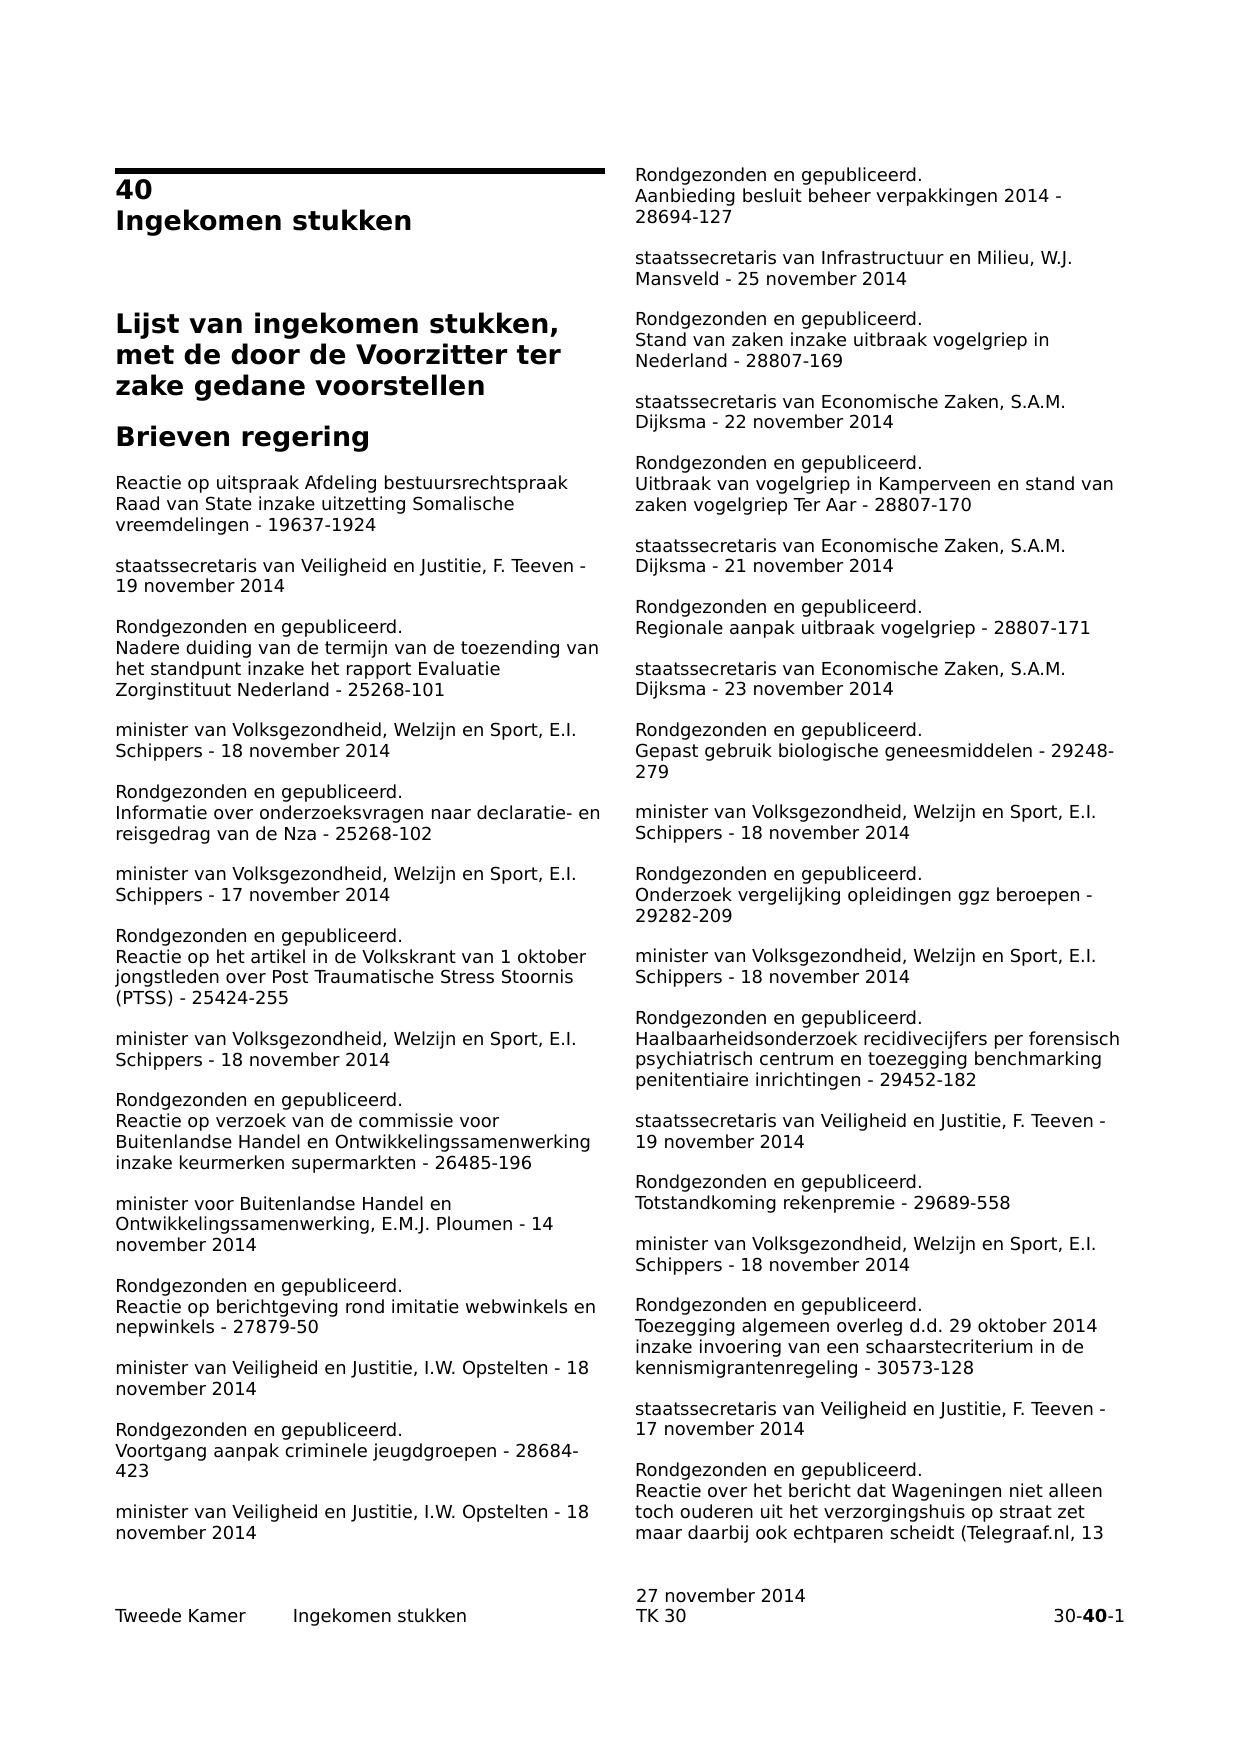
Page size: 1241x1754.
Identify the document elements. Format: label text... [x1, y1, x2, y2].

text Gepast gebruik biologische geneesmiddelen - 29248-279 [635, 741, 1125, 782]
text staatssecretaris van Veiligheid en Justitie, F. Teeven - 19 november 2014 [635, 1111, 1125, 1152]
text staatssecretaris van Veiligheid en Justitie, F. Teeven - 17 november 2014 [635, 1398, 1125, 1440]
text minister van Volksgezondheid, Welzijn en Sport, E.I. Schippers - 17 november 2014 [115, 864, 605, 906]
text Rondgezonden en gepubliceerd. [635, 1460, 1125, 1481]
text Rondgezonden en gepubliceerd. [115, 926, 605, 946]
text Rondgezonden en gepubliceerd. [635, 720, 1125, 741]
title Lijst van ingekomen stukken, met de door de Voorzitter ter zake gedane voorstellen [115, 308, 605, 402]
text Stand van zaken inzake uitbraak vogelgriep in Nederland - 28807-169 [635, 330, 1125, 372]
text Nadere duiding van de termijn van de toezending van het standpunt inzake het rapport Evaluatie Zorginstituut Nederland - 25268-101 [115, 638, 605, 700]
text staatssecretaris van Veiligheid en Justitie, F. Teeven - 19 november 2014 [115, 556, 605, 597]
text Rondgezonden en gepubliceerd. [115, 1419, 605, 1440]
text minister van Volksgezondheid, Welzijn en Sport, E.I. Schippers - 18 november 2014 [115, 1029, 605, 1070]
text Rondgezonden en gepubliceerd. [635, 1295, 1125, 1316]
text minister voor Buitenlandse Handel en Ontwikkelingssamenwerking, E.M.J. Ploumen - 14 november 2014 [115, 1193, 605, 1256]
text Onderzoek vergelijking opleidingen ggz beroepen - 29282-209 [635, 884, 1125, 926]
text Rondgezonden en gepubliceerd. [115, 617, 605, 638]
text Reactie op het artikel in de Volkskrant van 1 oktober jongstleden over Post Traumatische Stress Stoornis (PTSS) - 25424-255 [115, 946, 605, 1009]
text Regionale aanpak uitbraak vogelgriep - 28807-171 [635, 618, 1125, 638]
text Rondgezonden en gepubliceerd. [115, 782, 605, 802]
text minister van Veiligheid en Justitie, I.W. Opstelten - 18 november 2014 [115, 1502, 605, 1543]
text Rondgezonden en gepubliceerd. [635, 309, 1125, 330]
text minister van Volksgezondheid, Welzijn en Sport, E.I. Schippers - 18 november 2014 [635, 1234, 1125, 1275]
text Rondgezonden en gepubliceerd. [635, 165, 1125, 186]
text minister van Volksgezondheid, Welzijn en Sport, E.I. Schippers - 18 november 2014 [635, 946, 1125, 988]
text Rondgezonden en gepubliceerd. [635, 864, 1125, 884]
text staatssecretaris van Infrastructuur en Milieu, W.J. Mansveld - 25 november 2014 [635, 248, 1125, 289]
text Aanbieding besluit beheer verpakkingen 2014 - 28694-127 [635, 186, 1125, 228]
text Reactie op berichtgeving rond imitatie webwinkels en nepwinkels - 27879-50 [115, 1296, 605, 1338]
text minister van Volksgezondheid, Welzijn en Sport, E.I. Schippers - 18 november 2014 [635, 802, 1125, 844]
text minister van Veiligheid en Justitie, I.W. Opstelten - 18 november 2014 [115, 1358, 605, 1399]
text Toezegging algemeen overleg d.d. 29 oktober 2014 inzake invoering van een schaarstecriterium in de kennismigrantenregeling - 30573-128 [635, 1316, 1125, 1378]
title Brieven regering [115, 422, 605, 453]
text Rondgezonden en gepubliceerd. [115, 1090, 605, 1111]
text Rondgezonden en gepubliceerd. [635, 1172, 1125, 1193]
text Rondgezonden en gepubliceerd. [635, 453, 1125, 474]
text Voortgang aanpak criminele jeugdgroepen - 28684-423 [115, 1440, 605, 1482]
text staatssecretaris van Economische Zaken, S.A.M. Dijksma - 22 november 2014 [635, 392, 1125, 433]
text staatssecretaris van Economische Zaken, S.A.M. Dijksma - 23 november 2014 [635, 658, 1125, 700]
text Haalbaarheidsonderzoek recidivecijfers per forensisch psychiatrisch centrum en toezegging benchmarking penitentiaire inrichtingen - 29452-182 [635, 1028, 1125, 1091]
text Uitbraak van vogelgriep in Kamperveen en stand van zaken vogelgriep Ter Aar - 28807-170 [635, 474, 1125, 515]
text Rondgezonden en gepubliceerd. [635, 597, 1125, 618]
text staatssecretaris van Economische Zaken, S.A.M. Dijksma - 21 november 2014 [635, 535, 1125, 577]
title 40 Ingekomen stukken [115, 174, 605, 237]
text Rondgezonden en gepubliceerd. [635, 1008, 1125, 1028]
text Totstandkoming rekenpremie - 29689-558 [635, 1193, 1125, 1214]
text Reactie op verzoek van de commissie voor Buitenlandse Handel en Ontwikkelingssamenwerking inzake keurmerken supermarkten - 26485-196 [115, 1111, 605, 1173]
text Rondgezonden en gepubliceerd. [115, 1276, 605, 1296]
text Reactie op uitspraak Afdeling bestuursrechtspraak Raad van State inzake uitzetting Somalische vreemdelingen - 19637-1924 [115, 473, 605, 536]
text Informatie over onderzoeksvragen naar declaratie- en reisgedrag van de Nza - 25268-102 [115, 802, 605, 844]
text Reactie over het bericht dat Wageningen niet alleen toch ouderen uit het verzorgingshuis op straat zet maar daarbij ook echtparen scheidt (Telegraaf.nl, 13 [635, 1481, 1125, 1543]
text minister van Volksgezondheid, Welzijn en Sport, E.I. Schippers - 18 november 2014 [115, 720, 605, 762]
